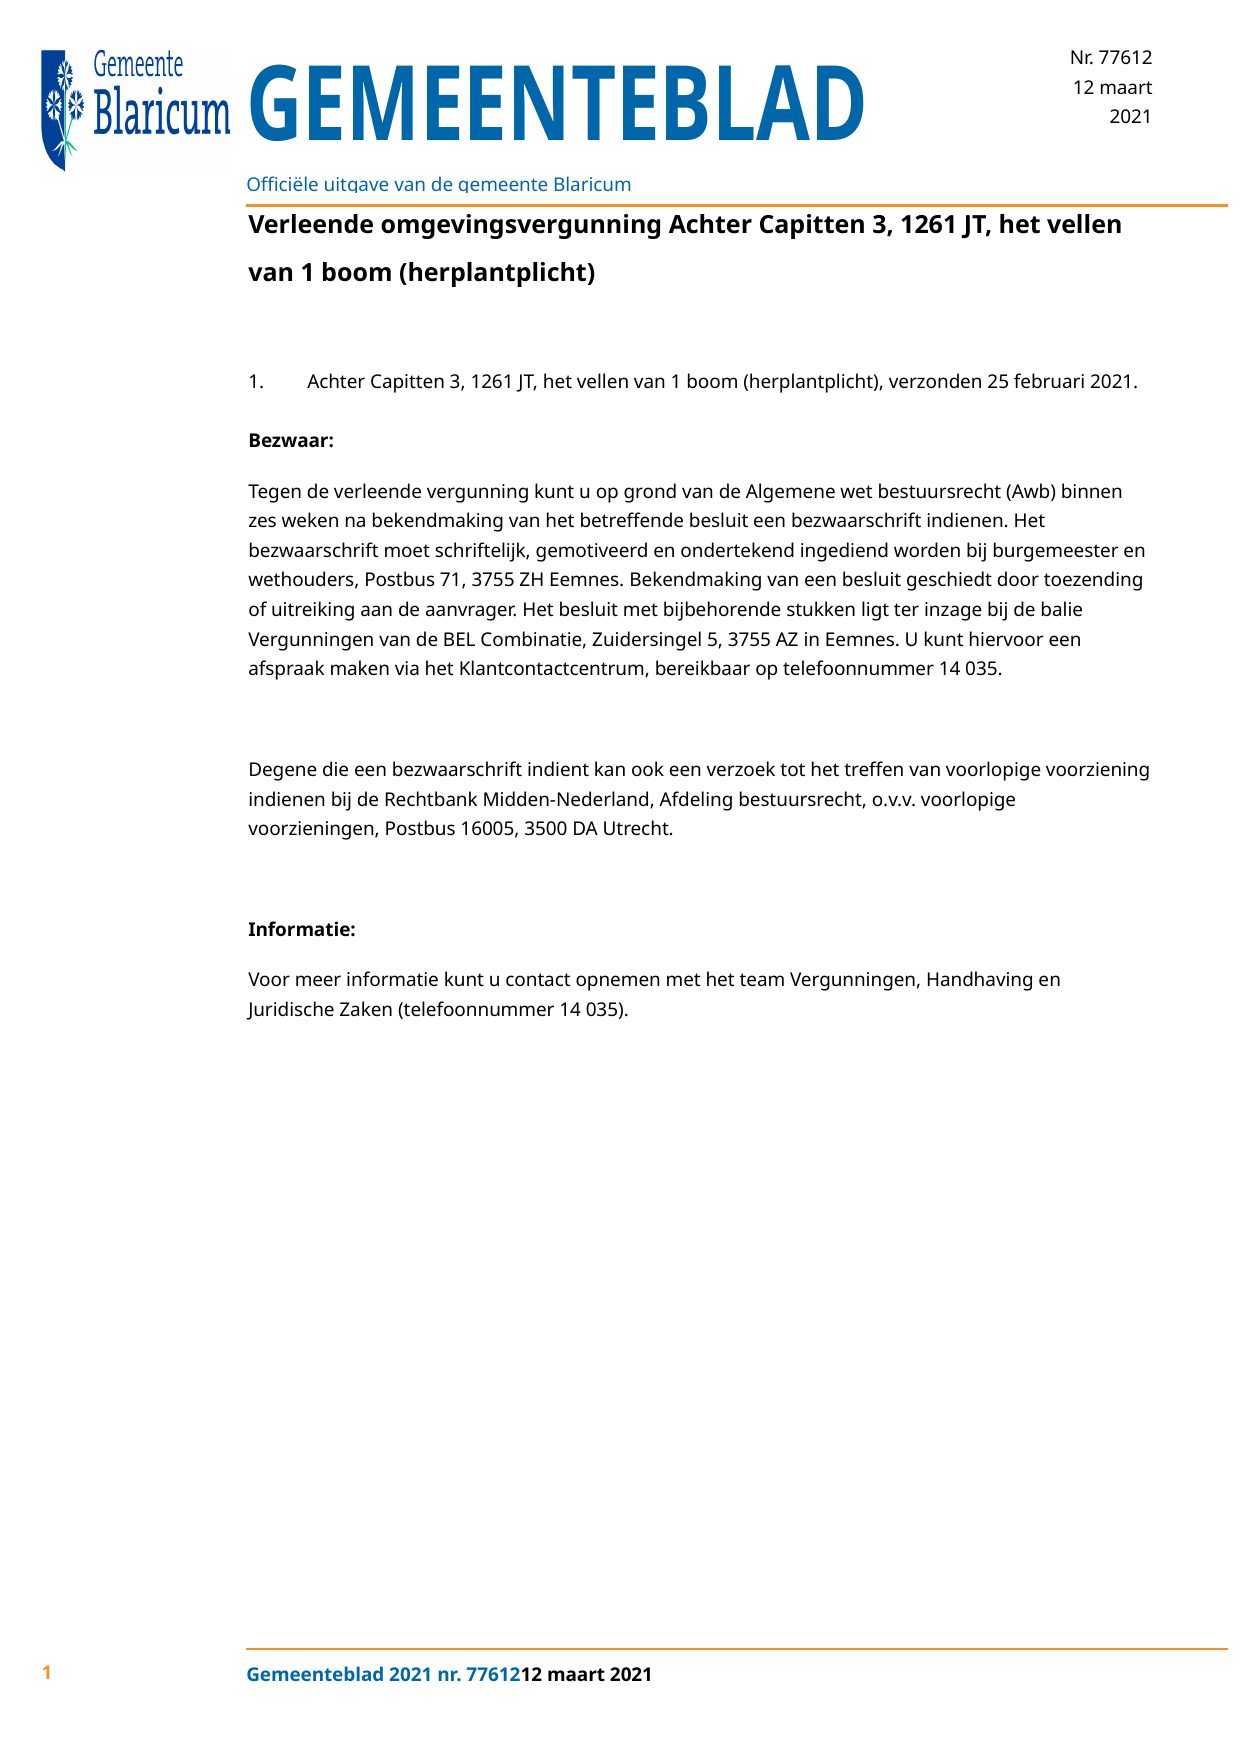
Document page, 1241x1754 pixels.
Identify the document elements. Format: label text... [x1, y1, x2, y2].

text Degene die een bezwaarschrift indient kan ook een verzoek tot het treffen van voorlopige voorziening indienen bij de Rechtbank Midden-Nederland, Afdeling bestuursrecht, o.v.v. voorlopige voorzieningen, Postbus 16005, 3500 DA Utrecht. [248, 756, 1152, 841]
list Achter Capitten 3, 1261 JT, het vellen van 1 boom (herplantplicht), verzonden 25 februari 2021. [248, 368, 1152, 394]
text Voor meer informatie kunt u contact opnemen met het team Vergunningen, Handhaving en Juridische Zaken (telefoonnummer 14 035). [248, 967, 1152, 1022]
text Informatie: [248, 916, 1152, 942]
text Verleende omgevingsvergunning Achter Capitten 3, 1261 JT, het vellen van 1 boom (herplantplicht) [248, 207, 1152, 288]
text Tegen de verleende vergunning kunt u op grond van de Algemene wet bestuursrecht (Awb) binnen zes weken na bekendmaking van het betreffende besluit een bezwaarschrift indienen. Het bezwaarschrift moet schriftelijk, gemotiveerd en ondertekend ingediend worden bij burgemeester en wethouders, Postbus 71, 3755 ZH Eemnes. Bekendmaking van een besluit geschiedt door toezending of uitreiking aan de aanvrager. Het besluit met bijbehorende stukken ligt ter inzage bij de balie Vergunningen van de BEL Combinatie, Zuidersingel 5, 3755 AZ in Eemnes. U kunt hiervoor een afspraak maken via het Klantcontactcentrum, bereikbaar op telefoonnummer 14 035. [248, 478, 1152, 681]
text Bezwaar: [248, 427, 1152, 453]
picture [41, 47, 231, 172]
